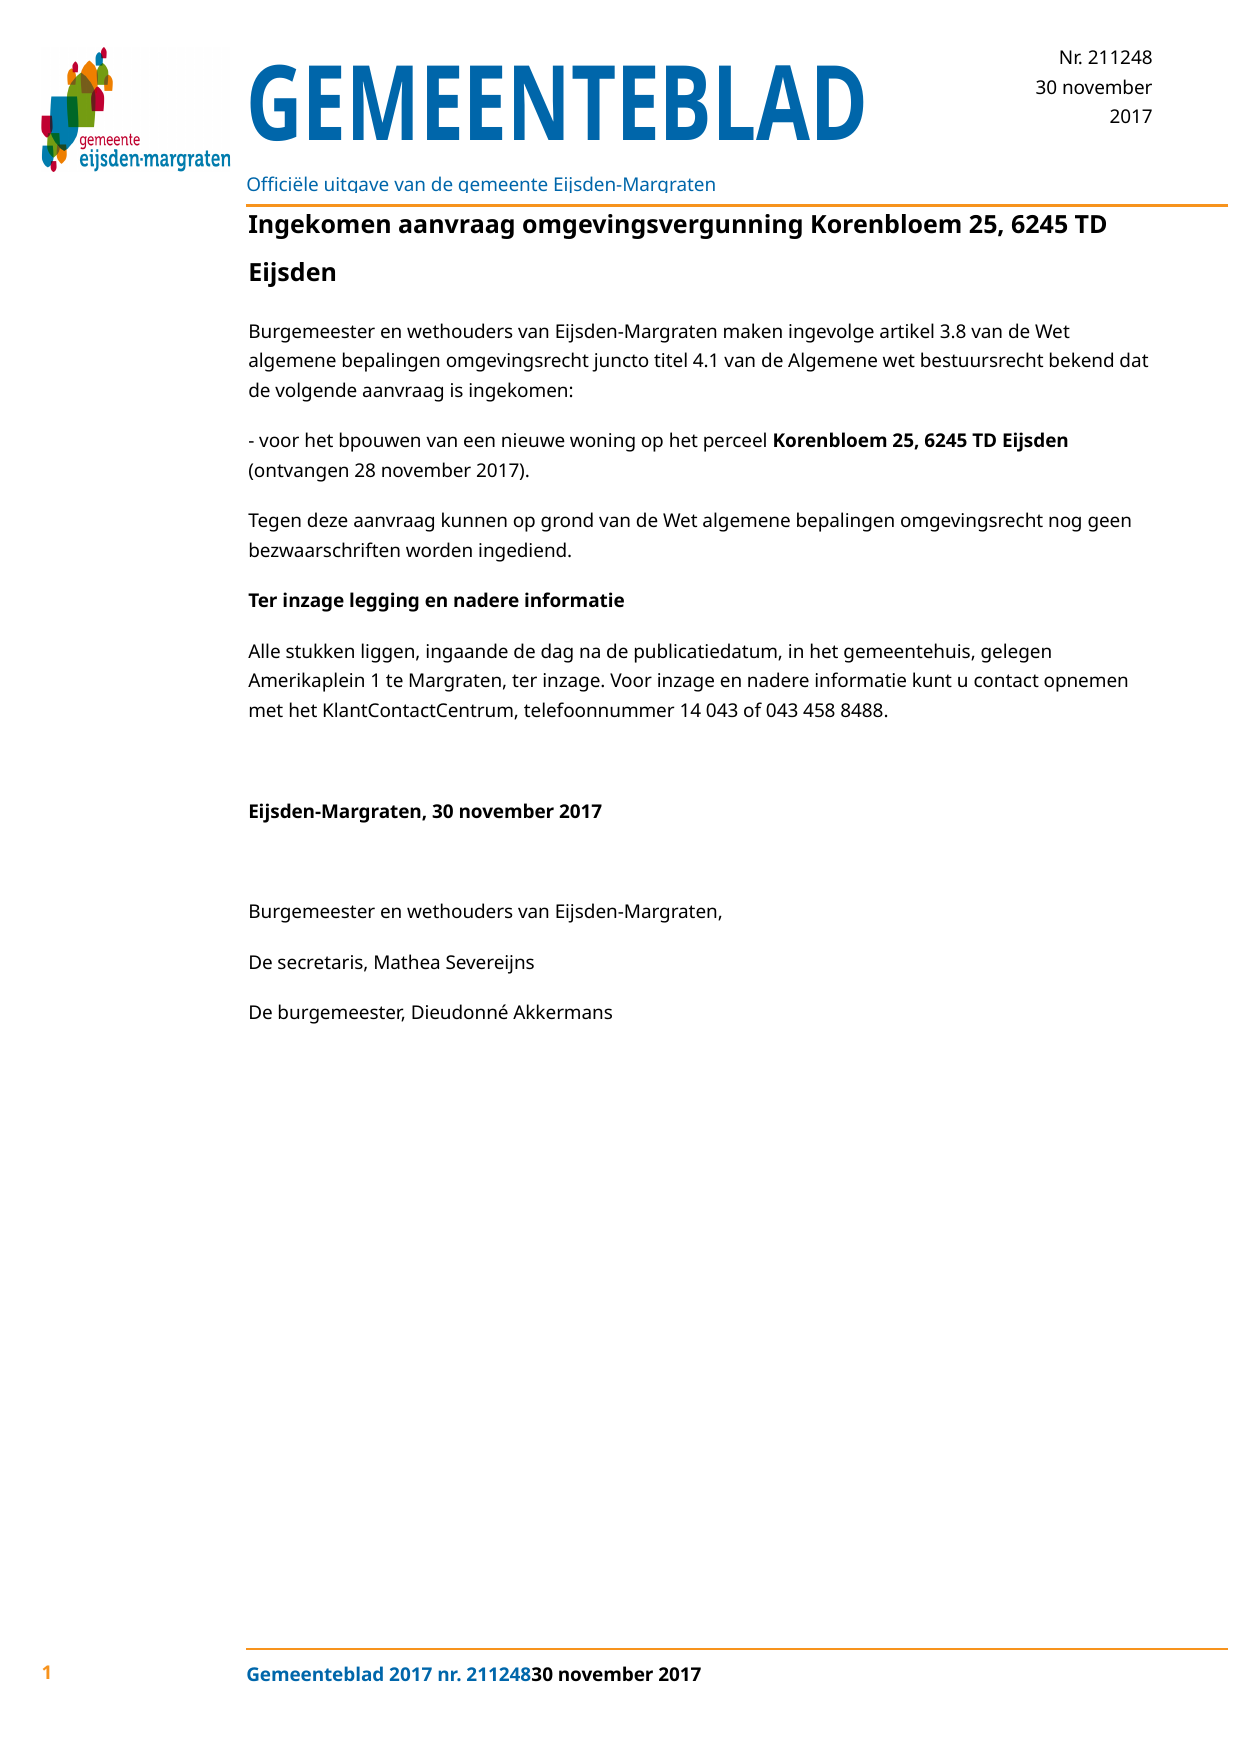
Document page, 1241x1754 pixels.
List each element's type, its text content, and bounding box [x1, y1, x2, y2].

text De secretaris, Mathea Severeijns [248, 949, 1152, 975]
text Eijsden-Margraten, 30 november 2017 [248, 798, 1152, 824]
text Burgemeester en wethouders van Eijsden-Margraten, [248, 899, 1152, 924]
text De burgemeester, Dieudonné Akkermans [248, 999, 1152, 1025]
text Ter inzage legging en nadere informatie [248, 587, 1152, 613]
text Alle stukken liggen, ingaande de dag na de publicatiedatum, in het gemeentehuis, gelegen Amerikaplein 1 te Margraten, ter inzage. Voor inzage en nadere informatie kunt u contact opnemen met het KlantContactCentrum, telefoonnummer 14 043 of 043 458 8488. [248, 638, 1152, 723]
text - voor het bpouwen van een nieuwe woning op het perceel Korenbloem 25, 6245 TD Eijsden (ontvangen 28 november 2017). [248, 427, 1152, 483]
text Burgemeester en wethouders van Eijsden-Margraten maken ingevolge artikel 3.8 van de Wet algemene bepalingen omgevingsrecht juncto titel 4.1 van de Algemene wet bestuursrecht bekend dat de volgende aanvraag is ingekomen: [248, 318, 1152, 403]
picture [41, 47, 231, 172]
text Tegen deze aanvraag kunnen op grond van de Wet algemene bepalingen omgevingsrecht nog geen bezwaarschriften worden ingediend. [248, 507, 1152, 563]
text Ingekomen aanvraag omgevingsvergunning Korenbloem 25, 6245 TD Eijsden [248, 207, 1152, 288]
